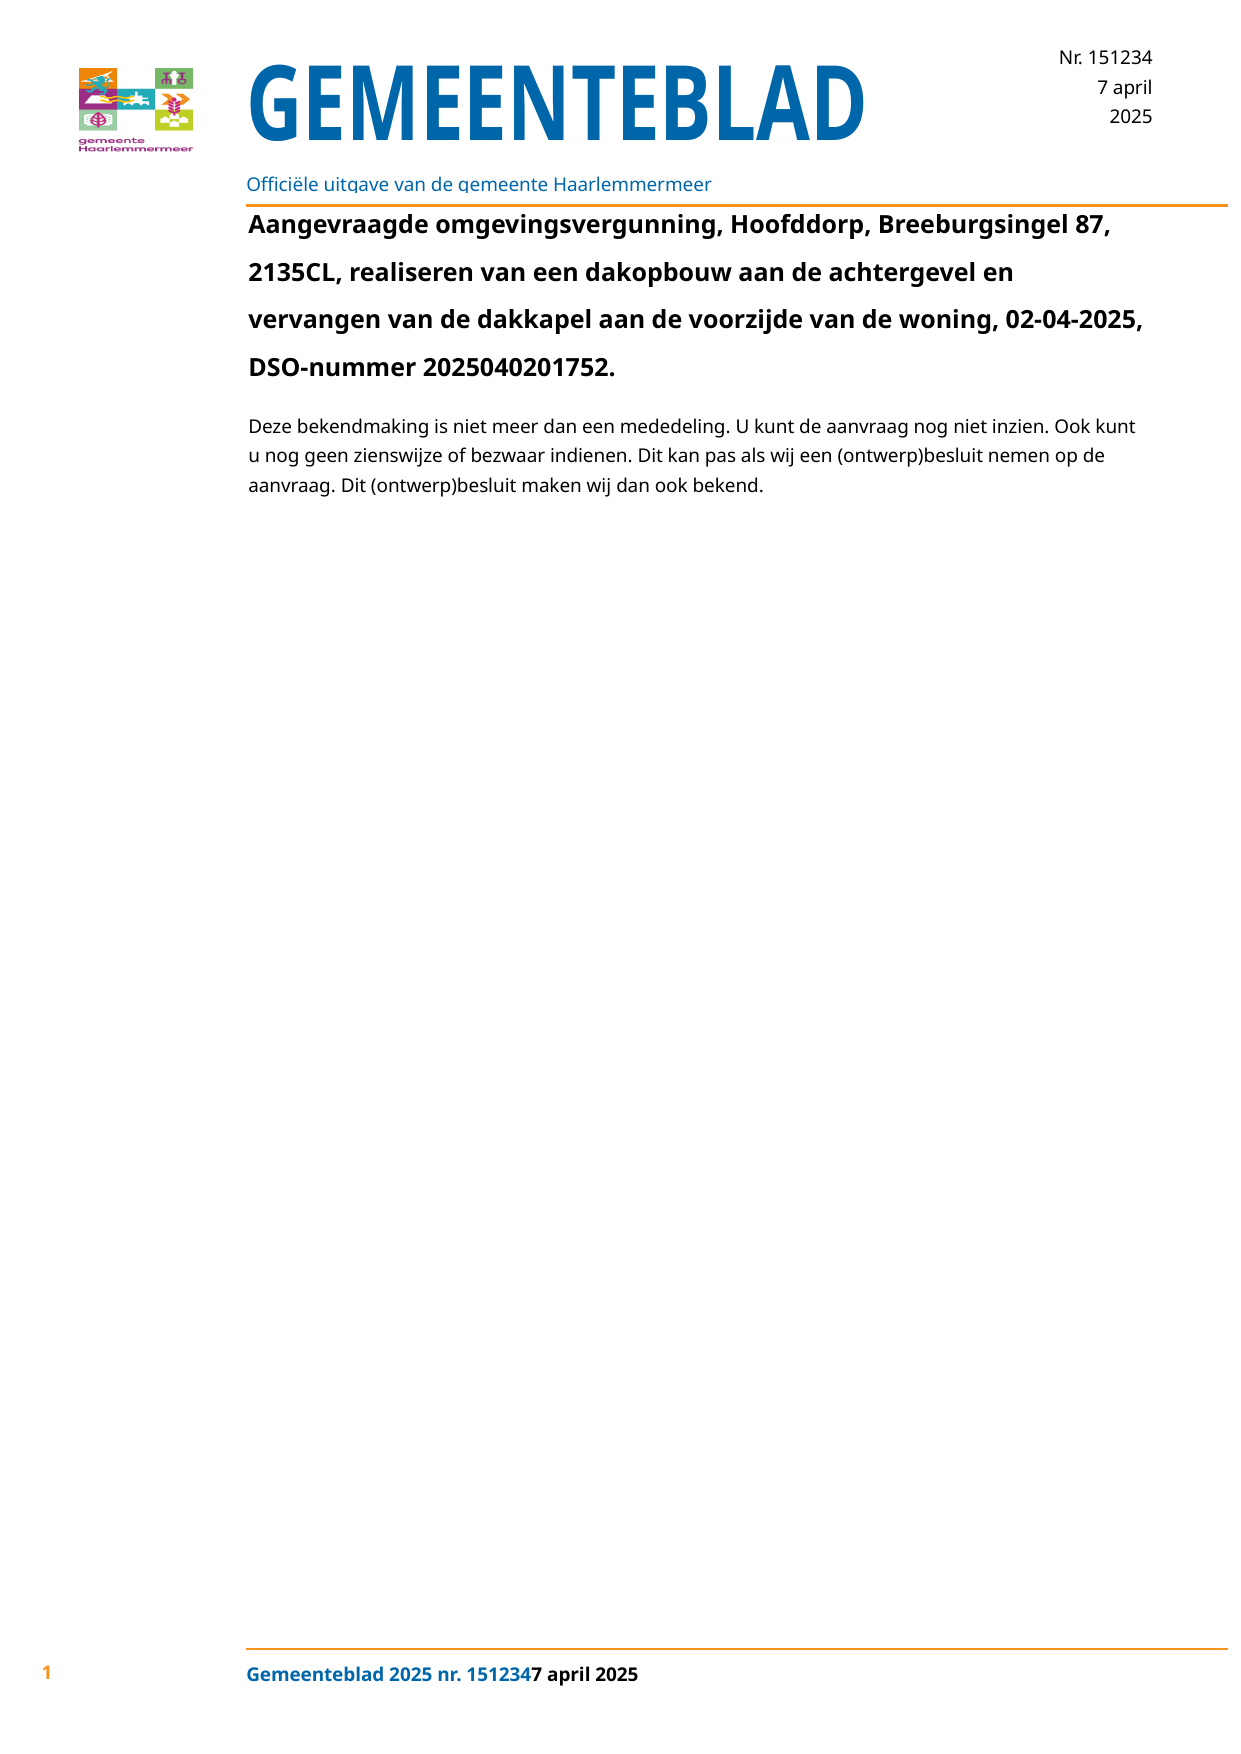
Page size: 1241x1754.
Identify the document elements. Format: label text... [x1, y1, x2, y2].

text Deze bekendmaking is niet meer dan een mededeling. U kunt de aanvraag nog niet inzien. Ook kunt u nog geen zienswijze of bezwaar indienen. Dit kan pas als wij een (ontwerp)besluit nemen op de aanvraag. Dit (ontwerp)besluit maken wij dan ook bekend. [248, 413, 1152, 498]
picture [41, 47, 231, 172]
text Aangevraagde omgevingsvergunning, Hoofddorp, Breeburgsingel 87, 2135CL, realiseren van een dakopbouw aan de achtergevel en vervangen van de dakkapel aan de voorzijde van de woning, 02-04-2025, DSO-nummer 2025040201752. [248, 207, 1152, 384]
